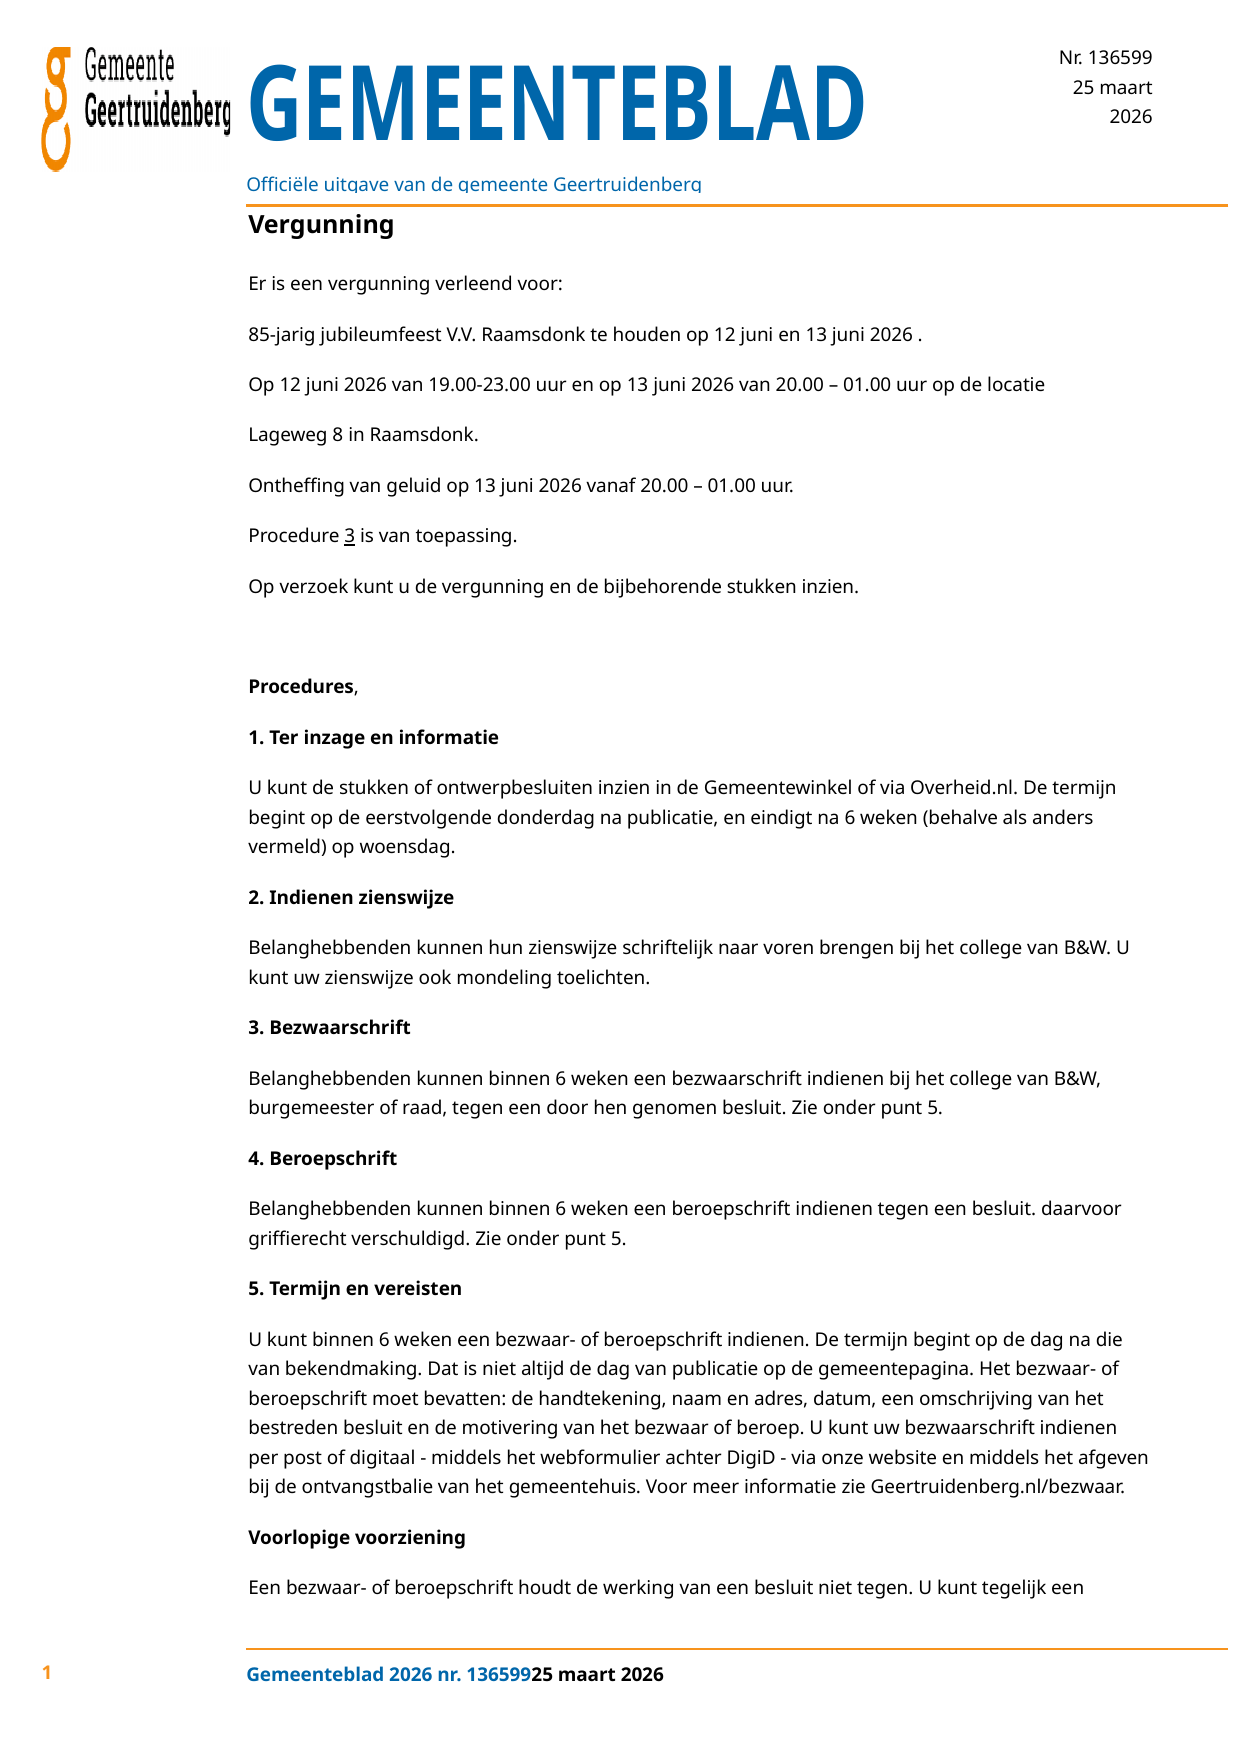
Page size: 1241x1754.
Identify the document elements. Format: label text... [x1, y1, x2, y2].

text U kunt binnen 6 weken een bezwaar- of beroepschrift indienen. De termijn begint op de dag na die van bekendmaking. Dat is niet altijd de dag van publicatie op de gemeentepagina. Het bezwaar- of beroepschrift moet bevatten: de handtekening, naam en adres, datum, een omschrijving van het bestreden besluit en de motivering van het bezwaar of beroep. U kunt uw bezwaarschrift indienen per post of digitaal - middels het webformulier achter DigiD - via onze website en middels het afgeven bij de ontvangstbalie van het gemeentehuis. Voor meer informatie zie Geertruidenberg.nl/bezwaar. [248, 1326, 1152, 1499]
text Op 12 juni 2026 van 19.00-23.00 uur en op 13 juni 2026 van 20.00 – 01.00 uur op de locatie [248, 371, 1152, 397]
text Een bezwaar- of beroepschrift houdt de werking van een besluit niet tegen. U kunt tegelijk een [248, 1574, 1152, 1600]
text Ontheffing van geluid op 13 juni 2026 vanaf 20.00 – 01.00 uur. [248, 472, 1152, 498]
text 85-jarig jubileumfeest V.V. Raamsdonk te houden op 12 juni en 13 juni 2026 . [248, 321, 1152, 346]
text Procedure 3 is van toepassing. [248, 522, 1152, 548]
picture [41, 47, 231, 172]
text 3. Bezwaarschrift [248, 1014, 1152, 1040]
text Belanghebbenden kunnen binnen 6 weken een bezwaarschrift indienen bij het college van B&W, burgemeester of raad, tegen een door hen genomen besluit. Zie onder punt 5. [248, 1065, 1152, 1120]
text Procedures, [248, 674, 1152, 699]
text Vergunning [248, 207, 1152, 241]
text 5. Termijn en vereisten [248, 1275, 1152, 1301]
text 1. Ter inzage en informatie [248, 724, 1152, 750]
text Op verzoek kunt u de vergunning en de bijbehorende stukken inzien. [248, 573, 1152, 598]
text Lageweg 8 in Raamsdonk. [248, 422, 1152, 447]
text Er is een vergunning verleend voor: [248, 270, 1152, 296]
text Voorlopige voorziening [248, 1524, 1152, 1550]
text 4. Beroepschrift [248, 1145, 1152, 1171]
text U kunt de stukken of ontwerpbesluiten inzien in de Gemeentewinkel of via Overheid.nl. De termijn begint op de eerstvolgende donderdag na publicatie, en eindigt na 6 weken (behalve als anders vermeld) op woensdag. [248, 774, 1152, 859]
text Belanghebbenden kunnen binnen 6 weken een beroepschrift indienen tegen een besluit. daarvoor griffierecht verschuldigd. Zie onder punt 5. [248, 1195, 1152, 1251]
text 2. Indienen zienswijze [248, 884, 1152, 910]
text Belanghebbenden kunnen hun zienswijze schriftelijk naar voren brengen bij het college van B&W. U kunt uw zienswijze ook mondeling toelichten. [248, 934, 1152, 990]
